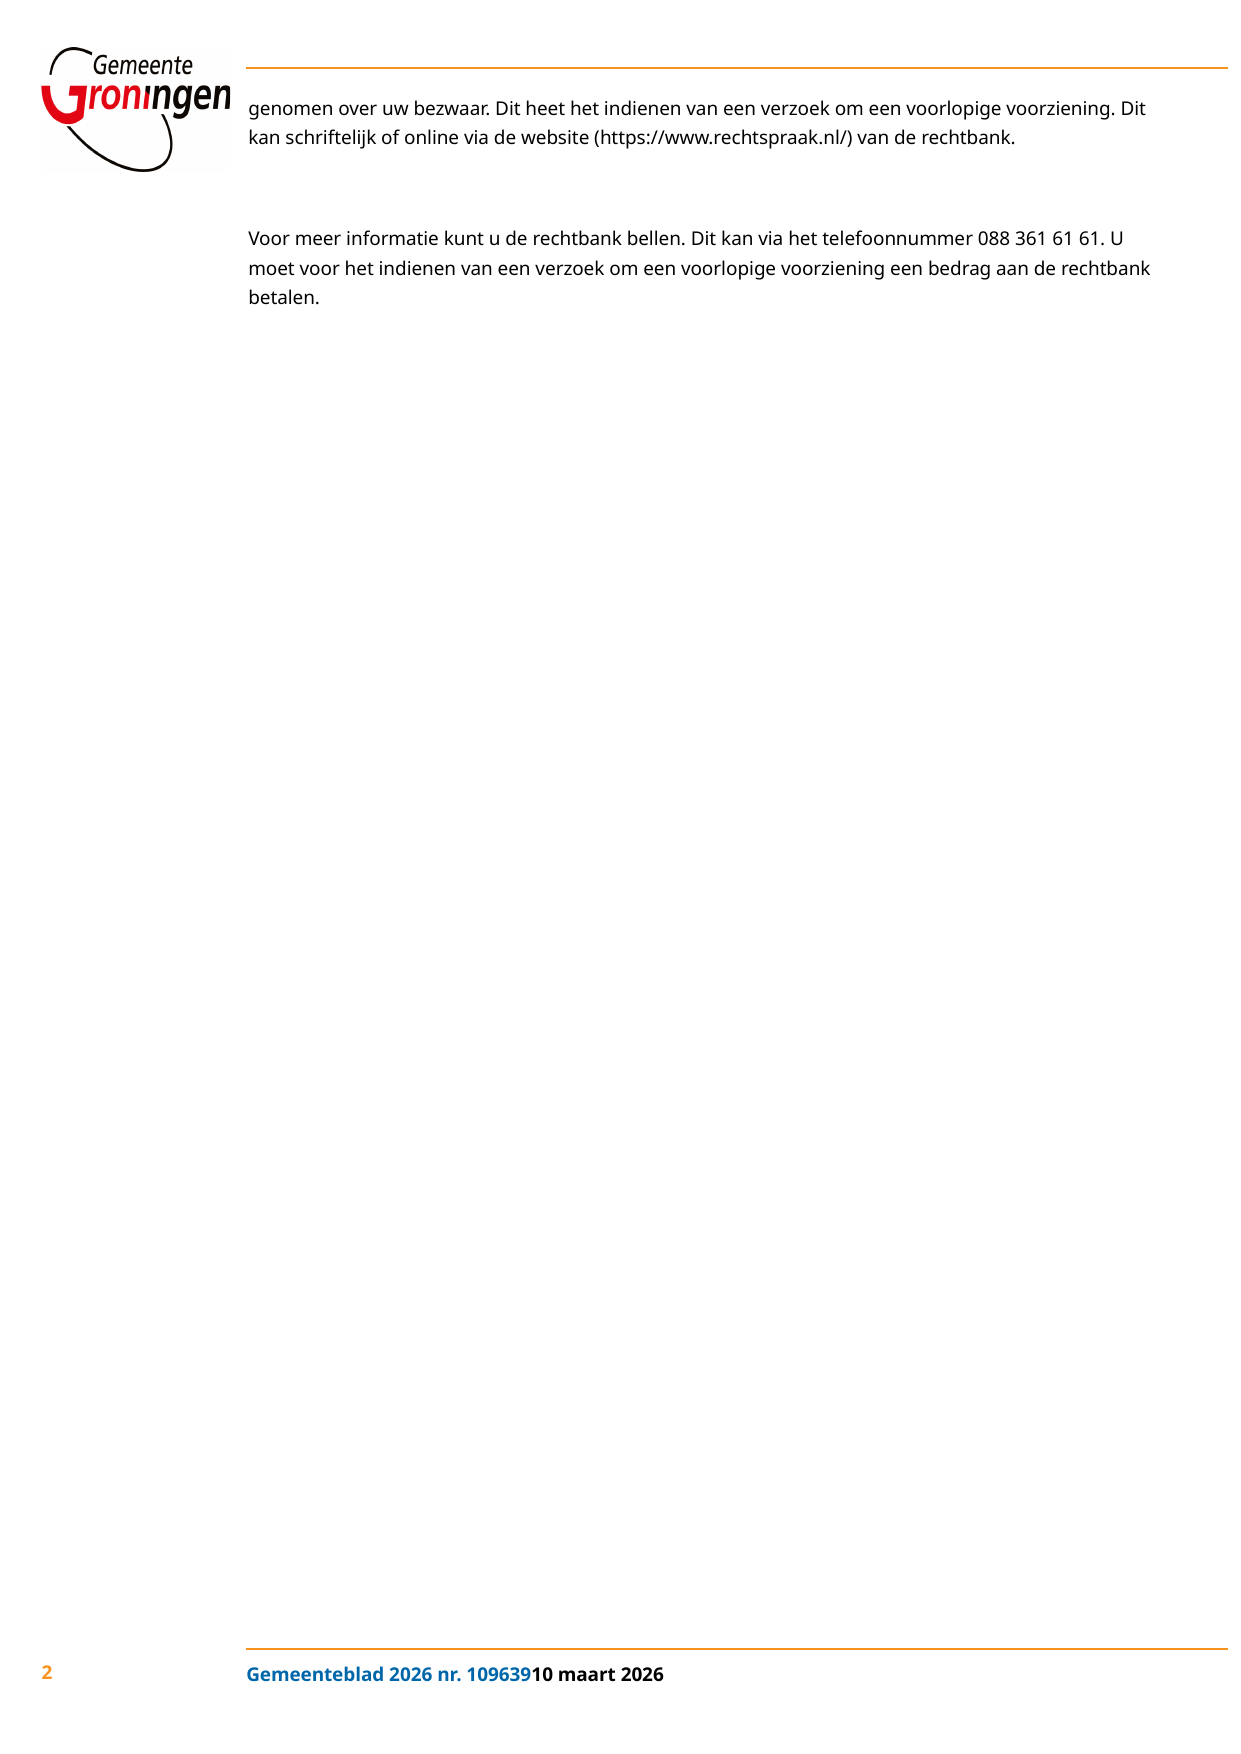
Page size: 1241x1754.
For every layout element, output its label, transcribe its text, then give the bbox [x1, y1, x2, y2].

text genomen over uw bezwaar. Dit heet het indienen van een verzoek om een voorlopige voorziening. Dit kan schriftelijk of online via de website (https://www.rechtspraak.nl/) van de rechtbank. [248, 95, 1152, 150]
text Voor meer informatie kunt u de rechtbank bellen. Dit kan via het telefoonnummer 088 361 61 61. U moet voor het indienen van een verzoek om een voorlopige voorziening een bedrag aan de rechtbank betalen. [248, 225, 1152, 310]
picture [41, 47, 231, 172]
